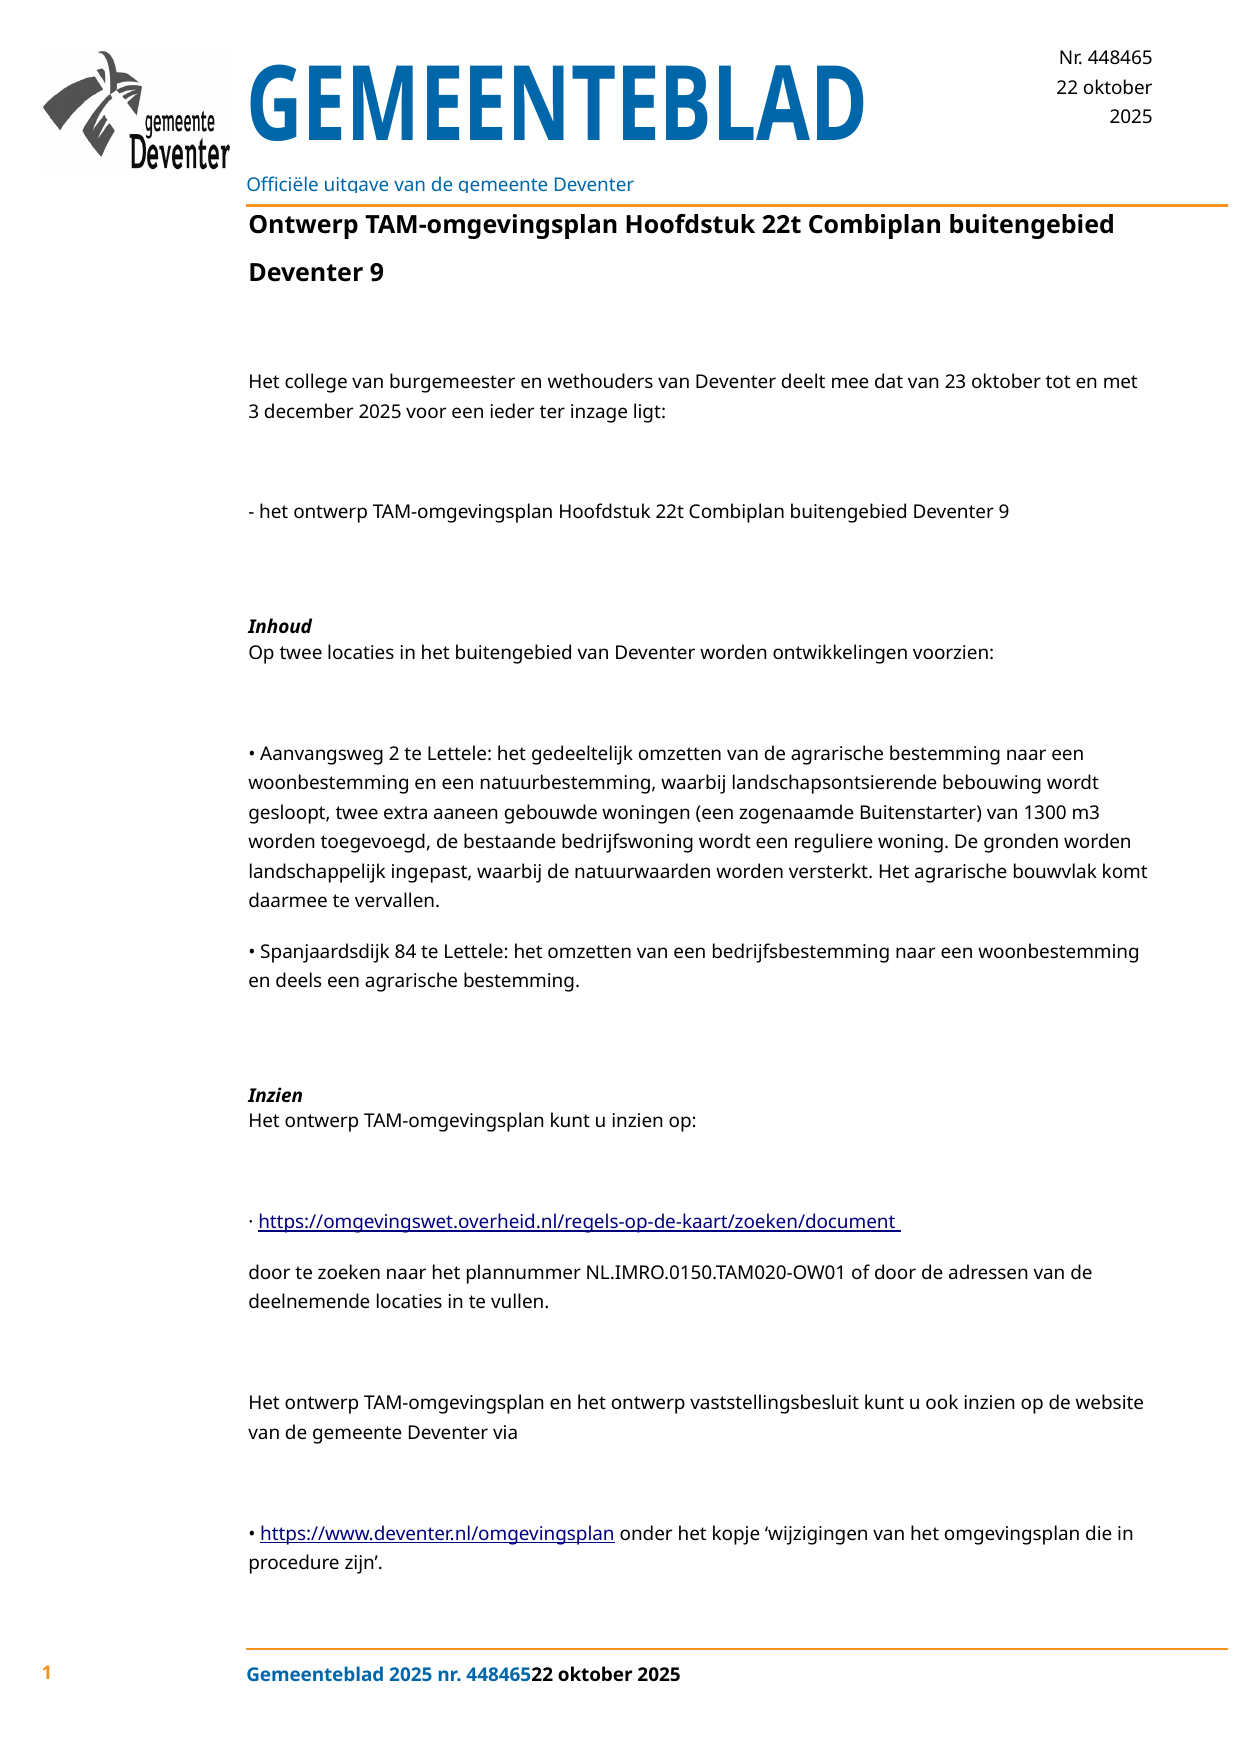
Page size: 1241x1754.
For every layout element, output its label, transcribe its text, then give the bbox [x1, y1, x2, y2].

text - het ontwerp TAM-omgevingsplan Hoofdstuk 22t Combiplan buitengebied Deventer 9 [248, 499, 1152, 524]
picture [41, 47, 231, 172]
text Inzien [248, 1082, 1152, 1108]
text Ontwerp TAM-omgevingsplan Hoofdstuk 22t Combiplan buitengebied Deventer 9 [248, 207, 1152, 288]
text • https://www.deventer.nl/omgevingsplan onder het kopje ‘wijzigingen van het omgevingsplan die in procedure zijn’. [248, 1520, 1152, 1575]
text • Aanvangsweg 2 te Lettele: het gedeeltelijk omzetten van de agrarische bestemming naar een woonbestemming en een natuurbestemming, waarbij landschapsontsierende bebouwing wordt gesloopt, twee extra aaneen gebouwde woningen (een zogenaamde Buitenstarter) van 1300 m3 worden toegevoegd, de bestaande bedrijfswoning wordt een reguliere woning. De gronden worden landschappelijk ingepast, waarbij de natuurwaarden worden versterkt. Het agrarische bouwvlak komt daarmee te vervallen. [248, 740, 1152, 913]
text door te zoeken naar het plannummer NL.IMRO.0150.TAM020-OW01 of door de adressen van de deelnemende locaties in te vullen. [248, 1259, 1152, 1314]
text Op twee locaties in het buitengebied van Deventer worden ontwikkelingen voorzien: [248, 639, 1152, 664]
text Het ontwerp TAM-omgevingsplan en het ontwerp vaststellingsbesluit kunt u ook inzien op de website van de gemeente Deventer via [248, 1389, 1152, 1445]
text · https://omgevingswet.overheid.nl/regels-op-de-kaart/zoeken/document [248, 1208, 1152, 1234]
text Het college van burgemeester en wethouders van Deventer deelt mee dat van 23 oktober tot en met 3 december 2025 voor een ieder ter inzage ligt: [248, 368, 1152, 424]
text • Spanjaardsdijk 84 te Lettele: het omzetten van een bedrijfsbestemming naar een woonbestemming en deels een agrarische bestemming. [248, 938, 1152, 993]
text Inhoud [248, 613, 1152, 639]
text Het ontwerp TAM-omgevingsplan kunt u inzien op: [248, 1108, 1152, 1133]
